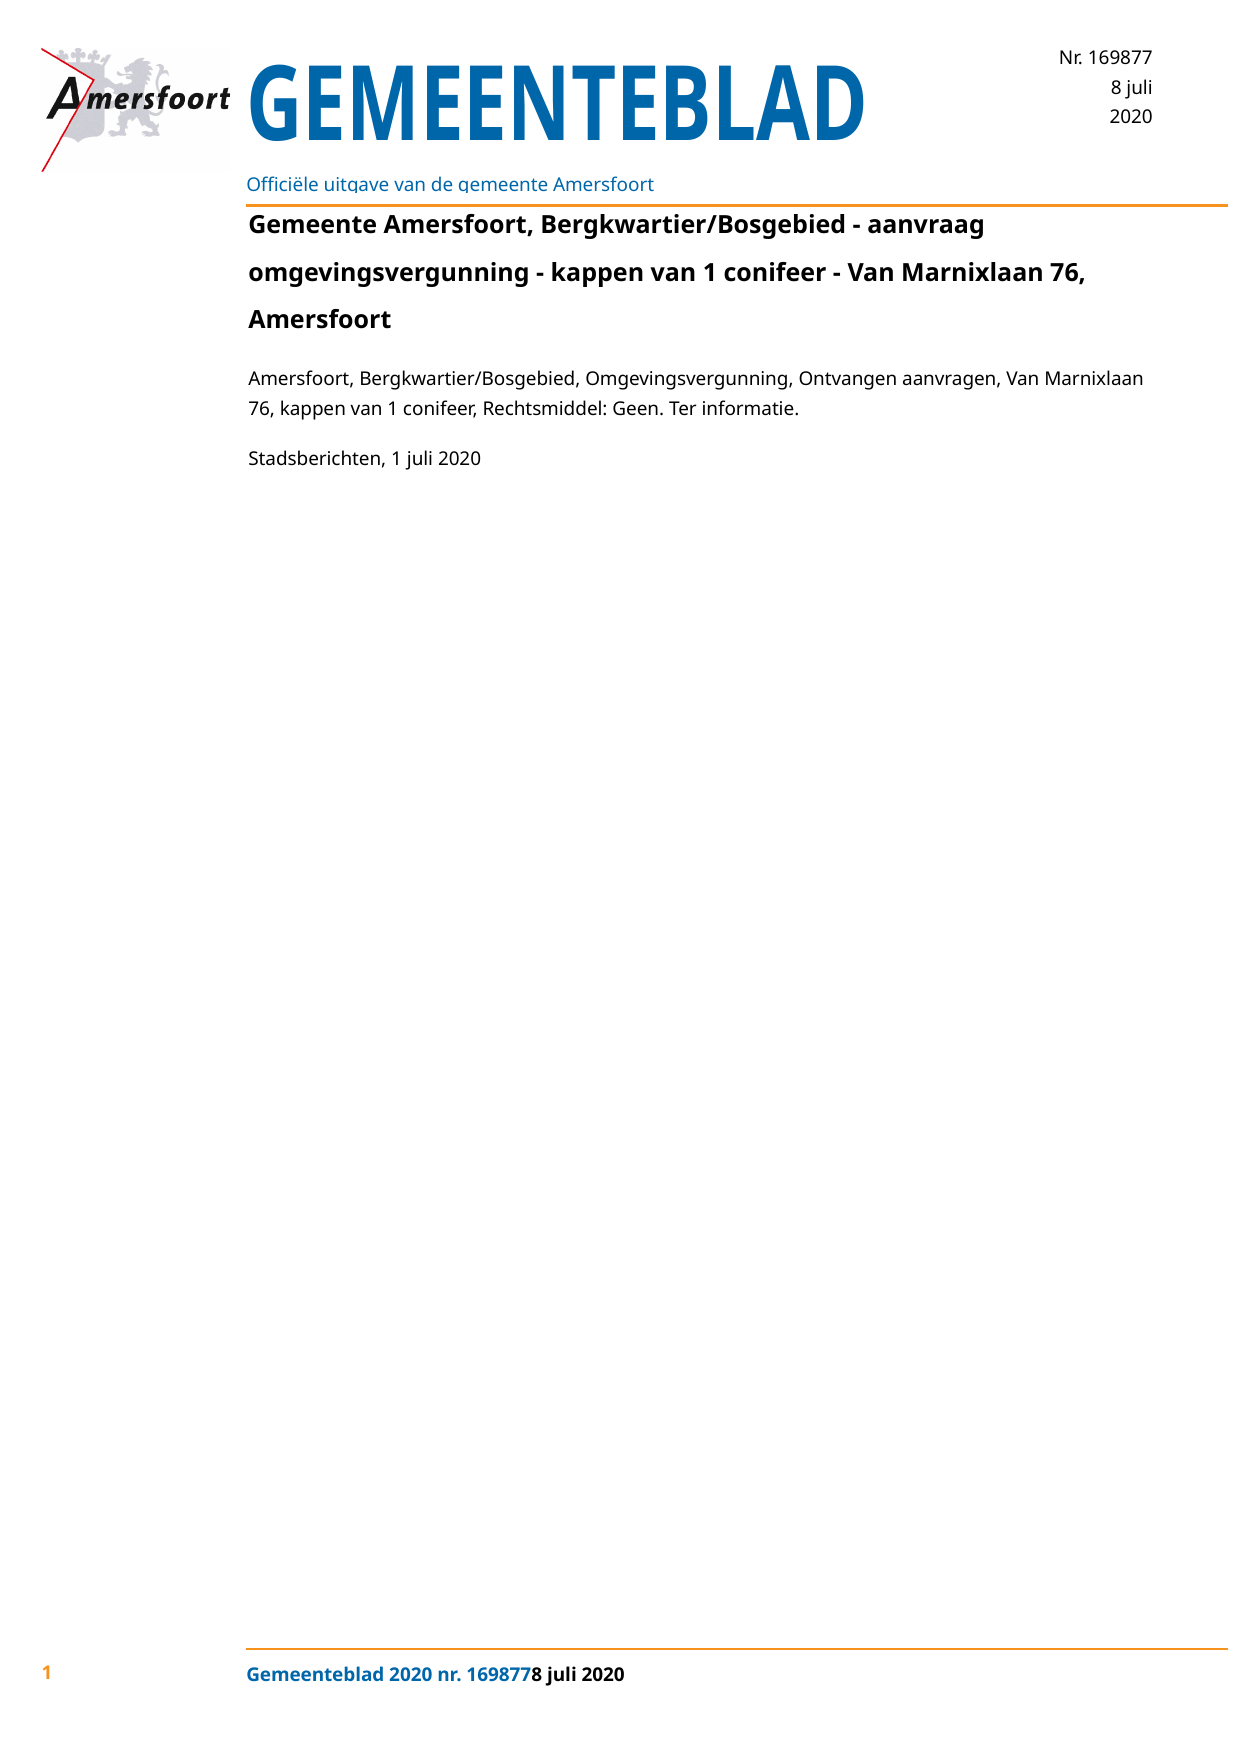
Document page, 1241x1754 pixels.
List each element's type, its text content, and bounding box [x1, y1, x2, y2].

text Stadsberichten, 1 juli 2020 [248, 446, 1152, 471]
picture [41, 47, 231, 172]
text Amersfoort, Bergkwartier/Bosgebied, Omgevingsvergunning, Ontvangen aanvragen, Van Marnixlaan 76, kappen van 1 conifeer, Rechtsmiddel: Geen. Ter informatie. [248, 366, 1152, 421]
text Gemeente Amersfoort, Bergkwartier/Bosgebied - aanvraag omgevingsvergunning - kappen van 1 conifeer - Van Marnixlaan 76, Amersfoort [248, 207, 1152, 336]
